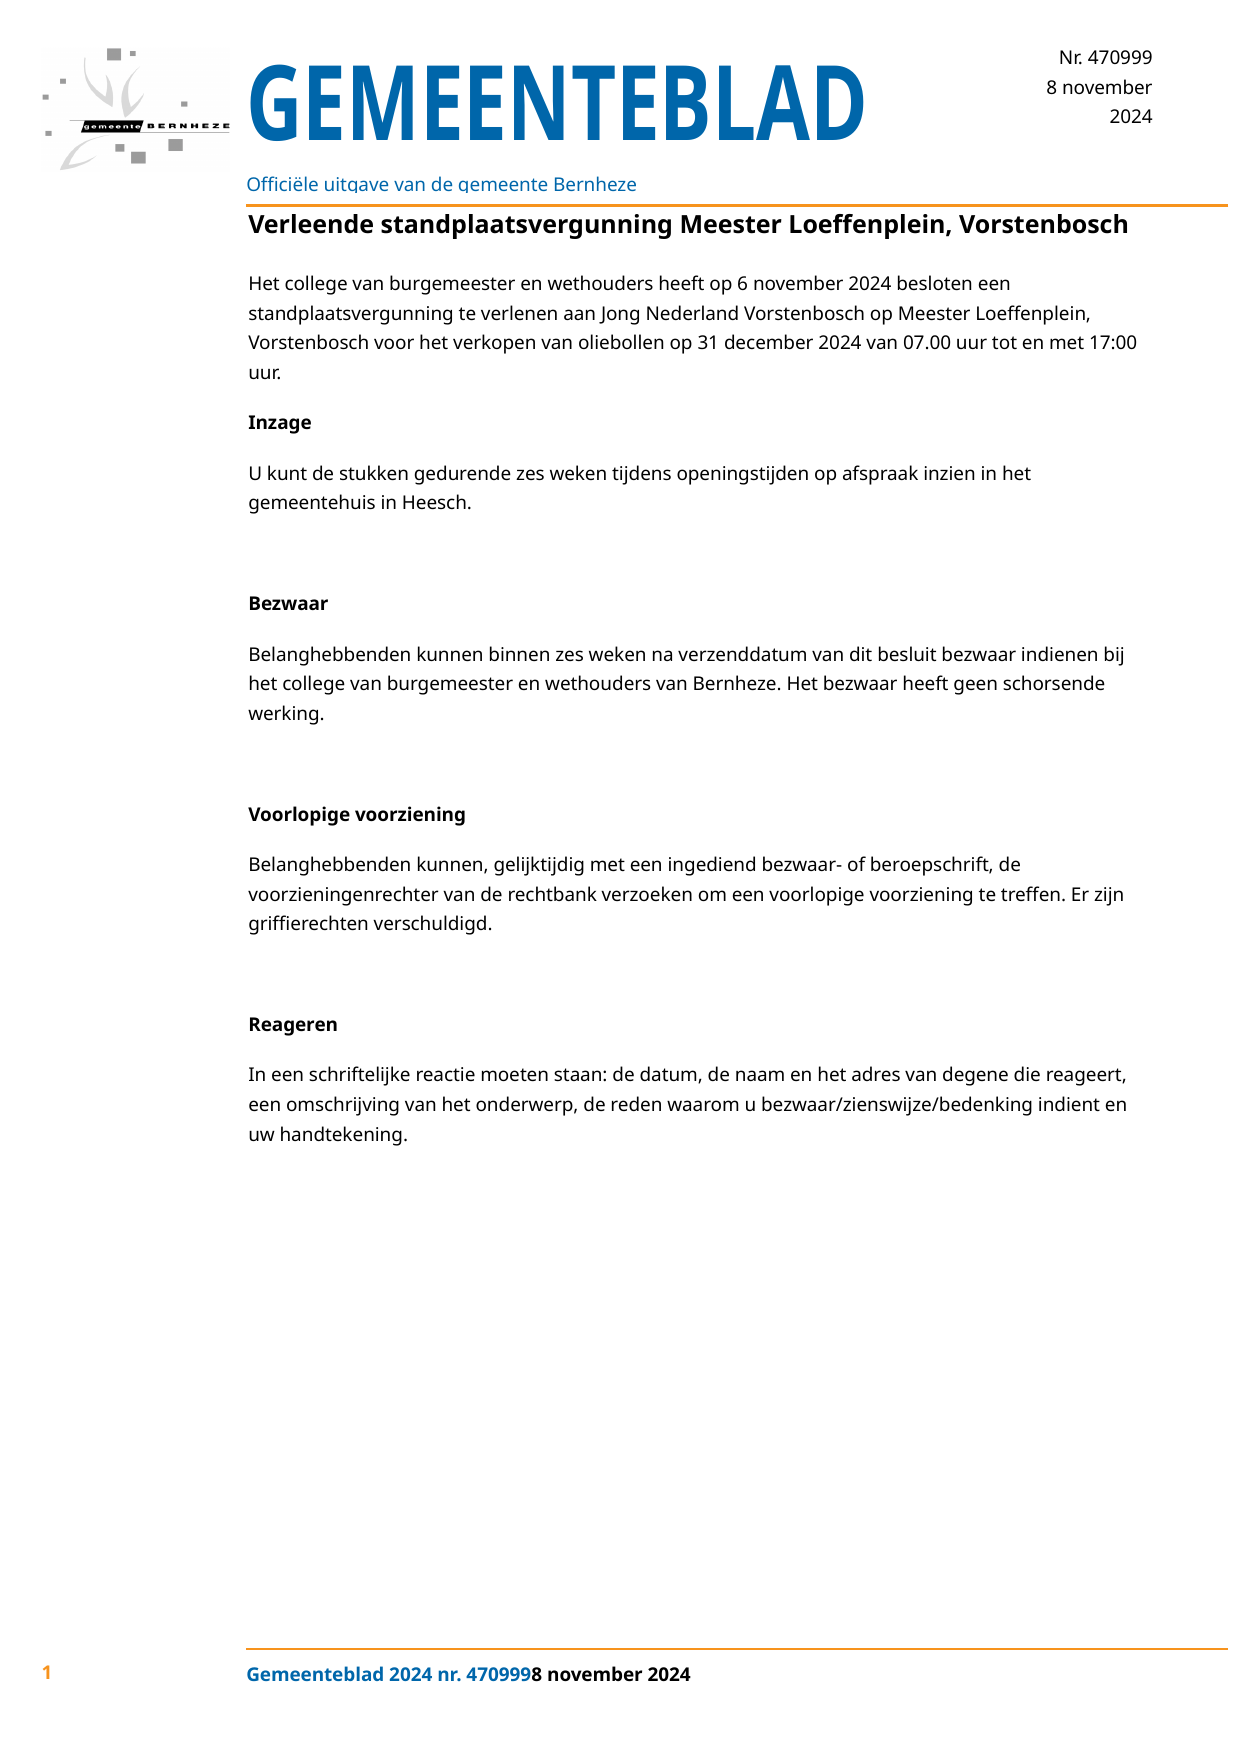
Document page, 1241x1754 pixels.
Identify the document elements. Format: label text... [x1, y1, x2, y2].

text U kunt de stukken gedurende zes weken tijdens openingstijden op afspraak inzien in het gemeentehuis in Heesch. [248, 460, 1152, 515]
text Verleende standplaatsvergunning Meester Loeffenplein, Vorstenbosch [248, 207, 1152, 241]
text Belanghebbenden kunnen binnen zes weken na verzenddatum van dit besluit bezwaar indienen bij het college van burgemeester en wethouders van Bernheze. Het bezwaar heeft geen schorsende werking. [248, 641, 1152, 726]
text In een schriftelijke reactie moeten staan: de datum, de naam en het adres van degene die reageert, een omschrijving van het onderwerp, de reden waarom u bezwaar/zienswijze/bedenking indient en uw handtekening. [248, 1062, 1152, 1146]
text Voorlopige voorziening [248, 801, 1152, 826]
text Het college van burgemeester en wethouders heeft op 6 november 2024 besloten een standplaatsvergunning te verlenen aan Jong Nederland Vorstenbosch op Meester Loeffenplein, Vorstenbosch voor het verkopen van oliebollen op 31 december 2024 van 07.00 uur tot en met 17:00 uur. [248, 270, 1152, 385]
picture [41, 47, 231, 172]
text Bezwaar [248, 590, 1152, 616]
text Reageren [248, 1011, 1152, 1037]
text Inzage [248, 409, 1152, 435]
text Belanghebbenden kunnen, gelijktijdig met een ingediend bezwaar- of beroepschrift, de voorzieningenrechter van de rechtbank verzoeken om een voorlopige voorziening te treffen. Er zijn griffierechten verschuldigd. [248, 851, 1152, 936]
